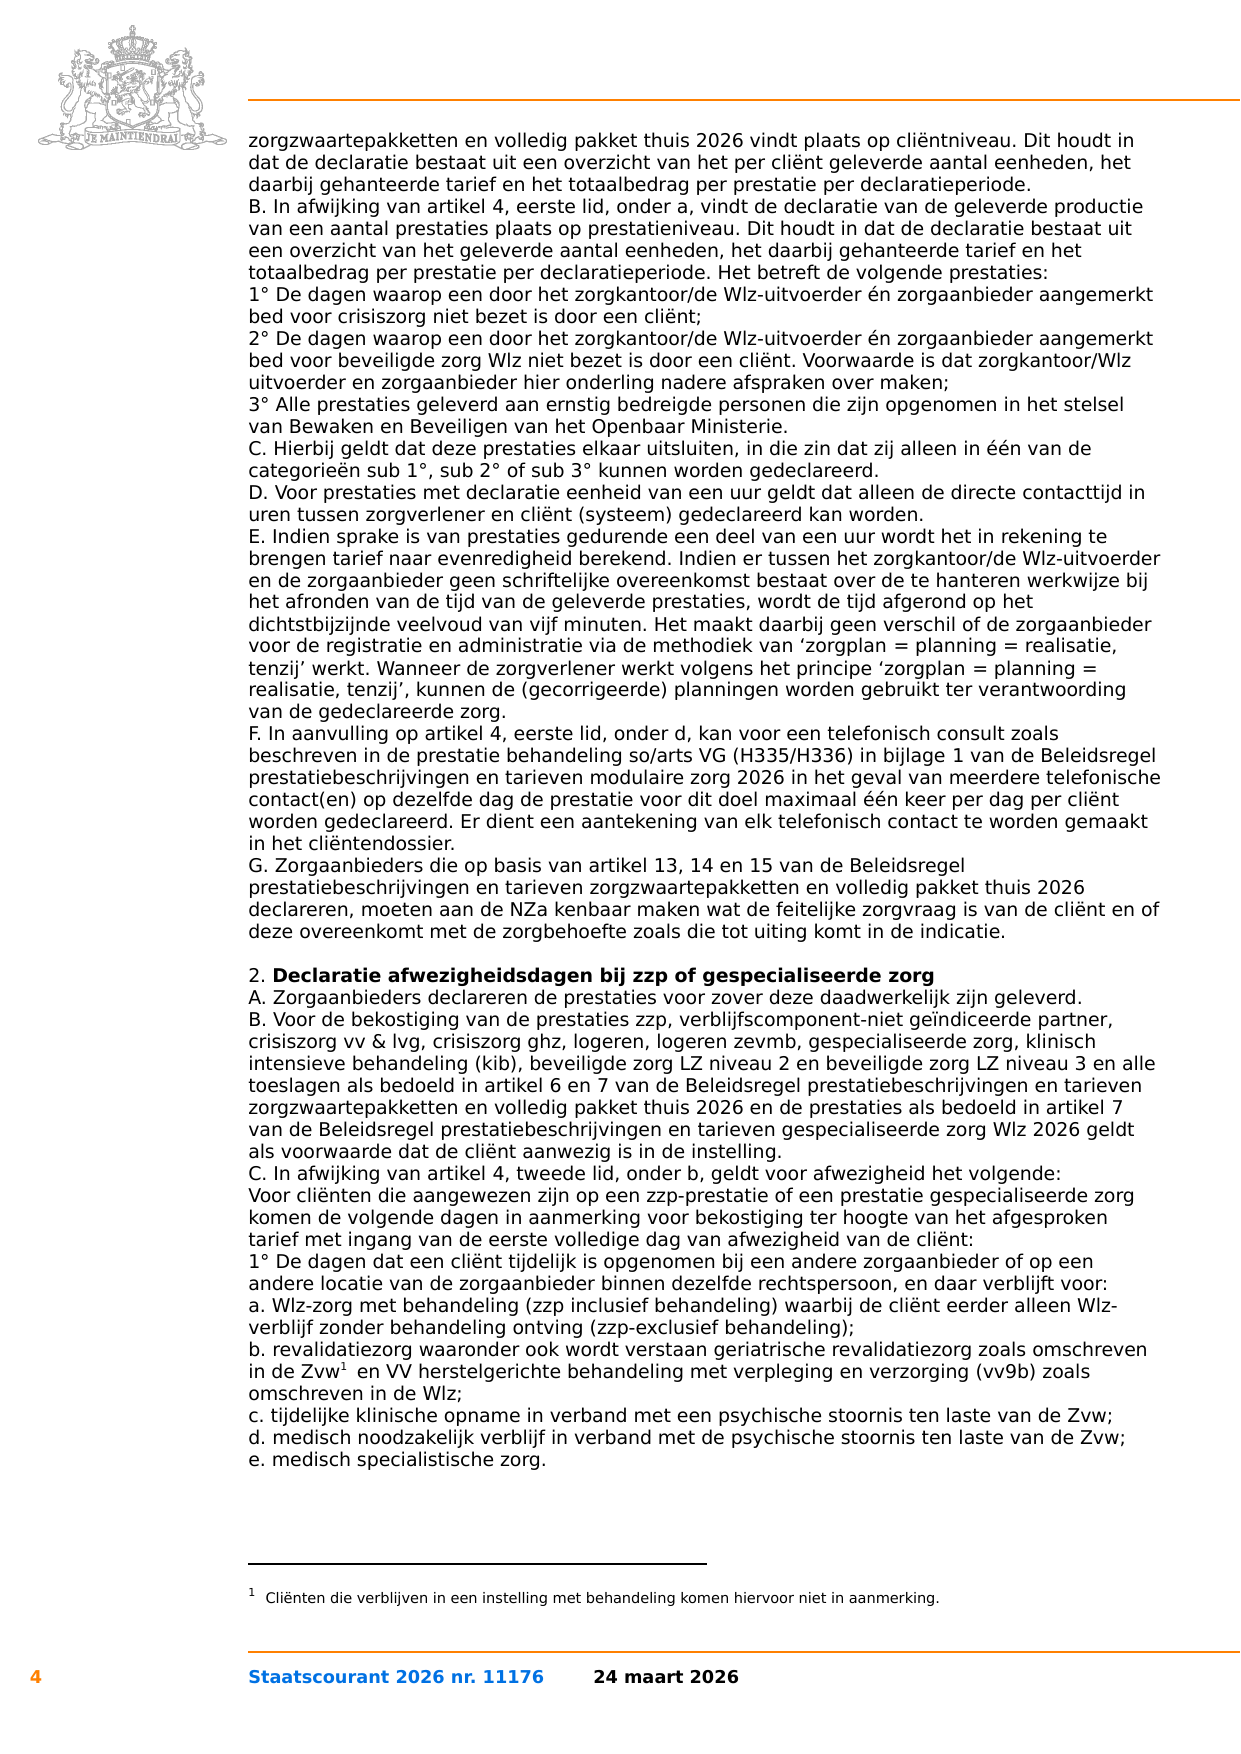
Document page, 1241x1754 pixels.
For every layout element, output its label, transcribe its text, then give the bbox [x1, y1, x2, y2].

text 1° De dagen waarop een door het zorgkantoor/de Wlz-uitvoerder én zorgaanbieder aangemerkt bed voor crisiszorg niet bezet is door een cliënt; [248, 284, 1163, 328]
text Voor cliënten die aangewezen zijn op een zzp-prestatie of een prestatie gespecialiseerde zorg komen de volgende dagen in aanmerking voor bekostiging ter hoogte van het afgesproken tarief met ingang van de eerste volledige dag van afwezigheid van de cliënt: [248, 1185, 1163, 1251]
picture [38, 25, 227, 150]
text 1° De dagen dat een cliënt tijdelijk is opgenomen bij een andere zorgaanbieder of op een andere locatie van de zorgaanbieder binnen dezelfde rechtspersoon, en daar verblijft voor: [248, 1251, 1163, 1295]
text c. tijdelijke klinische opname in verband met een psychische stoornis ten laste van de Zvw; [248, 1404, 1163, 1427]
text d. medisch noodzakelijk verblijf in verband met de psychische stoornis ten laste van de Zvw; [248, 1427, 1163, 1448]
text D. Voor prestaties met declaratie eenheid van een uur geldt dat alleen de directe contacttijd in uren tussen zorgverlener en cliënt (systeem) gedeclareerd kan worden. [248, 482, 1163, 526]
text 2. Declaratie afwezigheidsdagen bij zzp of gespecialiseerde zorg [248, 965, 1163, 987]
text C. In afwijking van artikel 4, tweede lid, onder b, geldt voor afwezigheid het volgende: [248, 1163, 1163, 1185]
text Cliënten die verblijven in een instelling met behandeling komen hiervoor niet in aanmerking. [248, 1586, 1163, 1608]
text F. In aanvulling op artikel 4, eerste lid, onder d, kan voor een telefonisch consult zoals beschreven in de prestatie behandeling so/arts VG (H335/H336) in bijlage 1 van de Beleidsregel prestatiebeschrijvingen en tarieven modulaire zorg 2026 in het geval van meerdere telefonische contact(en) op dezelfde dag de prestatie voor dit doel maximaal één keer per dag per cliënt worden gedeclareerd. Er dient een aantekening van elk telefonisch contact te worden gemaakt in het cliëntendossier. [248, 723, 1163, 855]
text 3° Alle prestaties geleverd aan ernstig bedreigde personen die zijn opgenomen in het stelsel van Bewaken en Beveiligen van het Openbaar Ministerie. [248, 394, 1163, 438]
text A. Zorgaanbieders declareren de prestaties voor zover deze daadwerkelijk zijn geleverd. [248, 987, 1163, 1009]
text zorgzwaartepakketten en volledig pakket thuis 2026 vindt plaats op cliëntniveau. Dit houdt in dat de declaratie bestaat uit een overzicht van het per cliënt geleverde aantal eenheden, het daarbij gehanteerde tarief en het totaalbedrag per prestatie per declaratieperiode. [248, 130, 1163, 196]
text a. Wlz-zorg met behandeling (zzp inclusief behandeling) waarbij de cliënt eerder alleen Wlz-verblijf zonder behandeling ontving (zzp-exclusief behandeling); [248, 1295, 1163, 1339]
text 2° De dagen waarop een door het zorgkantoor/de Wlz-uitvoerder én zorgaanbieder aangemerkt bed voor beveiligde zorg Wlz niet bezet is door een cliënt. Voorwaarde is dat zorgkantoor/Wlz uitvoerder en zorgaanbieder hier onderling nadere afspraken over maken; [248, 328, 1163, 394]
text B. In afwijking van artikel 4, eerste lid, onder a, vindt de declaratie van de geleverde productie van een aantal prestaties plaats op prestatieniveau. Dit houdt in dat de declaratie bestaat uit een overzicht van het geleverde aantal eenheden, het daarbij gehanteerde tarief en het totaalbedrag per prestatie per declaratieperiode. Het betreft de volgende prestaties: [248, 196, 1163, 284]
text b. revalidatiezorg waaronder ook wordt verstaan geriatrische revalidatiezorg zoals omschreven in de Zvw en VV herstelgerichte behandeling met verpleging en verzorging (vv9b) zoals omschreven in de Wlz; [248, 1339, 1163, 1404]
text G. Zorgaanbieders die op basis van artikel 13, 14 en 15 van de Beleidsregel prestatiebeschrijvingen en tarieven zorgzwaartepakketten en volledig pakket thuis 2026 declareren, moeten aan de NZa kenbaar maken wat de feitelijke zorgvraag is van de cliënt en of deze overeenkomt met de zorgbehoefte zoals die tot uiting komt in de indicatie. [248, 855, 1163, 943]
text E. Indien sprake is van prestaties gedurende een deel van een uur wordt het in rekening te brengen tarief naar evenredigheid berekend. Indien er tussen het zorgkantoor/de Wlz-uitvoerder en de zorgaanbieder geen schriftelijke overeenkomst bestaat over de te hanteren werkwijze bij het afronden van de tijd van de geleverde prestaties, wordt de tijd afgerond op het dichtstbijzijnde veelvoud van vijf minuten. Het maakt daarbij geen verschil of de zorgaanbieder voor de registratie en administratie via de methodiek van ‘zorgplan = planning = realisatie, tenzij’ werkt. Wanneer de zorgverlener werkt volgens het principe ‘zorgplan = planning = realisatie, tenzij’, kunnen de (gecorrigeerde) planningen worden gebruikt ter verantwoording van de gedeclareerde zorg. [248, 526, 1163, 723]
text C. Hierbij geldt dat deze prestaties elkaar uitsluiten, in die zin dat zij alleen in één van de categorieën sub 1°, sub 2° of sub 3° kunnen worden gedeclareerd. [248, 438, 1163, 482]
text e. medisch specialistische zorg. [248, 1448, 1163, 1471]
text B. Voor de bekostiging van de prestaties zzp, verblijfscomponent-niet geïndiceerde partner, crisiszorg vv & lvg, crisiszorg ghz, logeren, logeren zevmb, gespecialiseerde zorg, klinisch intensieve behandeling (kib), beveiligde zorg LZ niveau 2 en beveiligde zorg LZ niveau 3 en alle toeslagen als bedoeld in artikel 6 en 7 van de Beleidsregel prestatiebeschrijvingen en tarieven zorgzwaartepakketten en volledig pakket thuis 2026 en de prestaties als bedoeld in artikel 7 van de Beleidsregel prestatiebeschrijvingen en tarieven gespecialiseerde zorg Wlz 2026 geldt als voorwaarde dat de cliënt aanwezig is in de instelling. [248, 1009, 1163, 1163]
